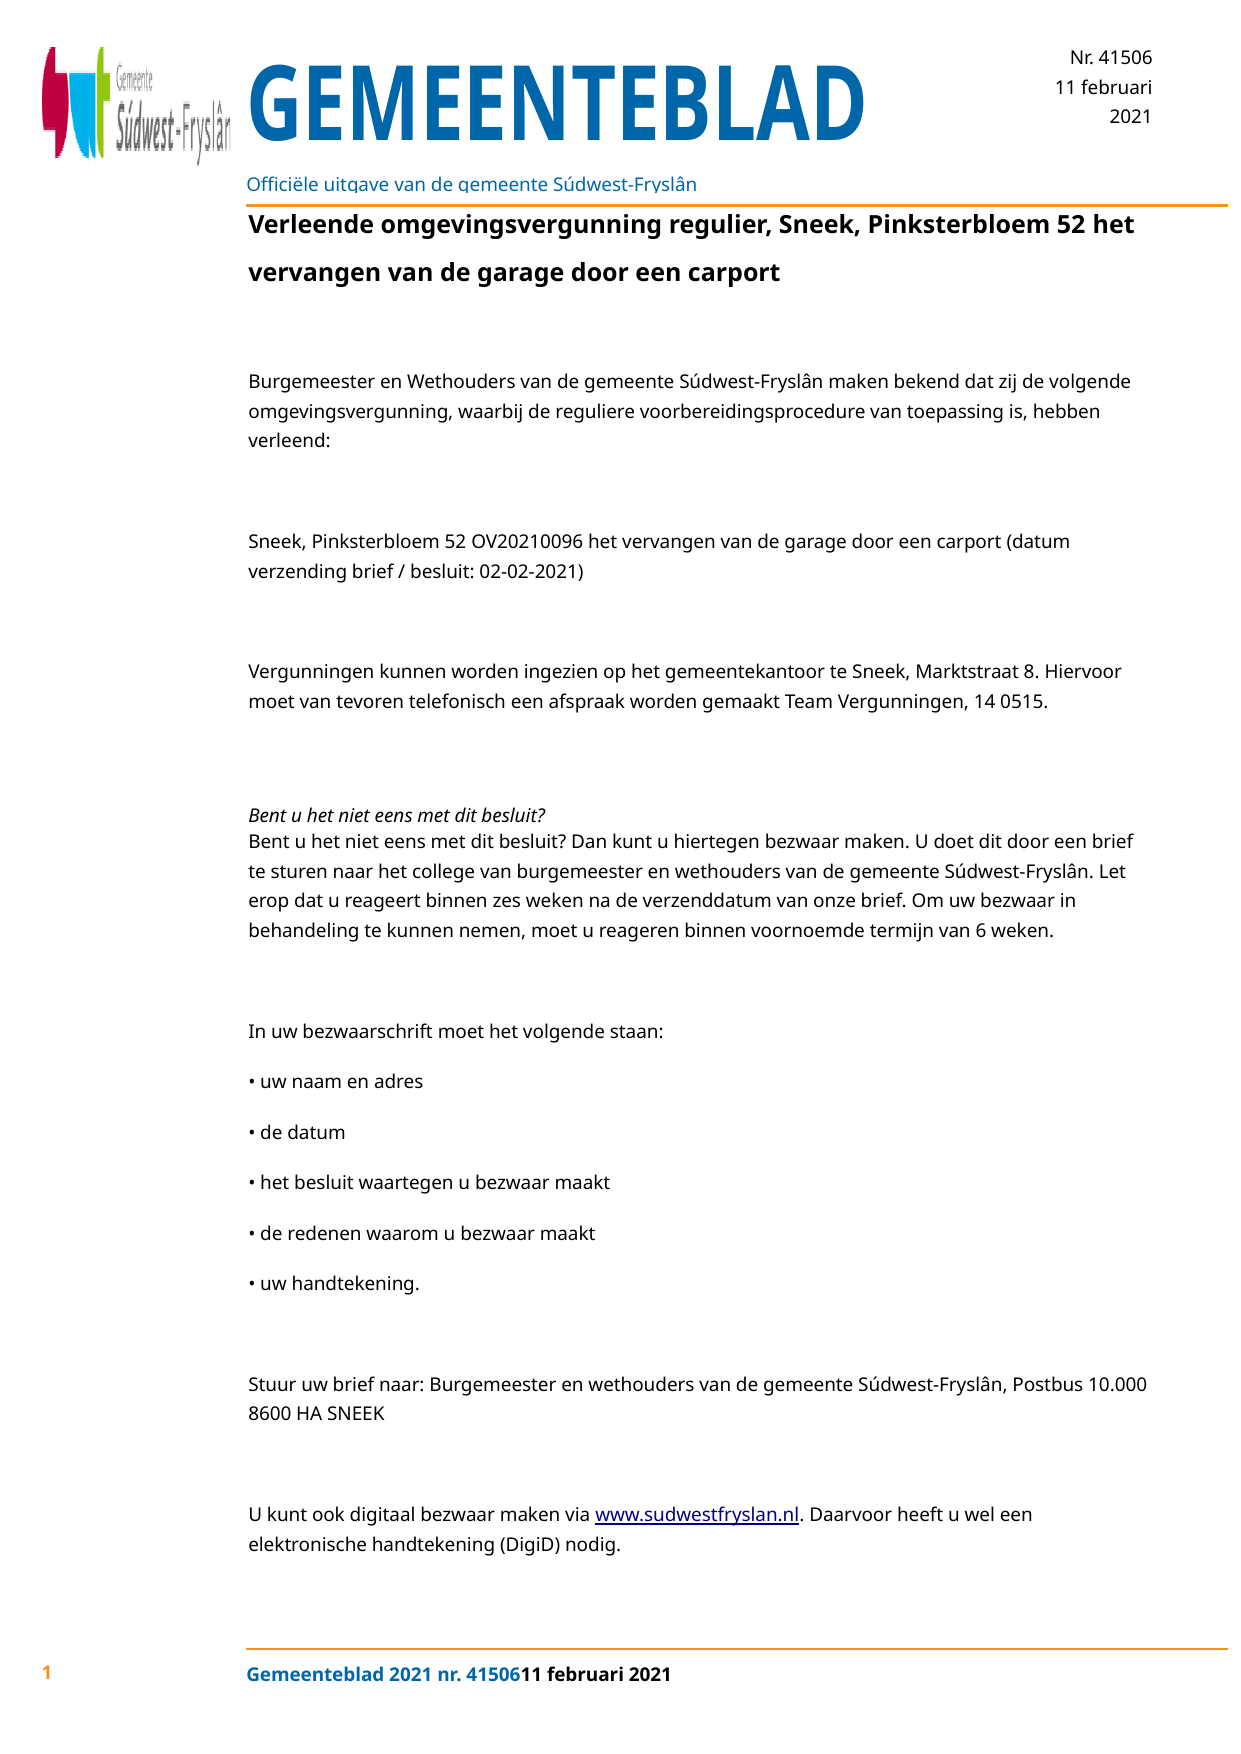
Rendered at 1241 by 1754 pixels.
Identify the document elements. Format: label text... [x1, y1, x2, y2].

text Sneek, Pinksterbloem 52 OV20210096 het vervangen van de garage door een carport (datum verzending brief / besluit: 02-02-2021) [248, 528, 1152, 584]
text • de redenen waarom u bezwaar maakt [248, 1220, 1152, 1245]
text Burgemeester en Wethouders van de gemeente Súdwest-Fryslân maken bekend dat zij de volgende omgevingsvergunning, waarbij de reguliere voorbereidingsprocedure van toepassing is, hebben verleend: [248, 368, 1152, 453]
text • uw naam en adres [248, 1068, 1152, 1094]
text • uw handtekening. [248, 1270, 1152, 1296]
text Stuur uw brief naar: Burgemeester en wethouders van de gemeente Súdwest-Fryslân, Postbus 10.000 8600 HA SNEEK [248, 1371, 1152, 1426]
picture [41, 47, 231, 172]
text Verleende omgevingsvergunning regulier, Sneek, Pinksterbloem 52 het vervangen van de garage door een carport [248, 207, 1152, 288]
text U kunt ook digitaal bezwaar maken via www.sudwestfryslan.nl. Daarvoor heeft u wel een elektronische handtekening (DigiD) nodig. [248, 1501, 1152, 1557]
text In uw bezwaarschrift moet het volgende staan: [248, 1018, 1152, 1044]
text Bent u het niet eens met dit besluit? [248, 803, 1152, 828]
text Vergunningen kunnen worden ingezien op het gemeentekantoor te Sneek, Marktstraat 8. Hiervoor moet van tevoren telefonisch een afspraak worden gemaakt Team Vergunningen, 14 0515. [248, 659, 1152, 714]
text • het besluit waartegen u bezwaar maakt [248, 1169, 1152, 1195]
text • de datum [248, 1119, 1152, 1144]
text Bent u het niet eens met dit besluit? Dan kunt u hiertegen bezwaar maken. U doet dit door een brief te sturen naar het college van burgemeester en wethouders van de gemeente Súdwest-Fryslân. Let erop dat u reageert binnen zes weken na de verzenddatum van onze brief. Om uw bezwaar in behandeling te kunnen nemen, moet u reageren binnen voornoemde termijn van 6 weken. [248, 828, 1152, 943]
